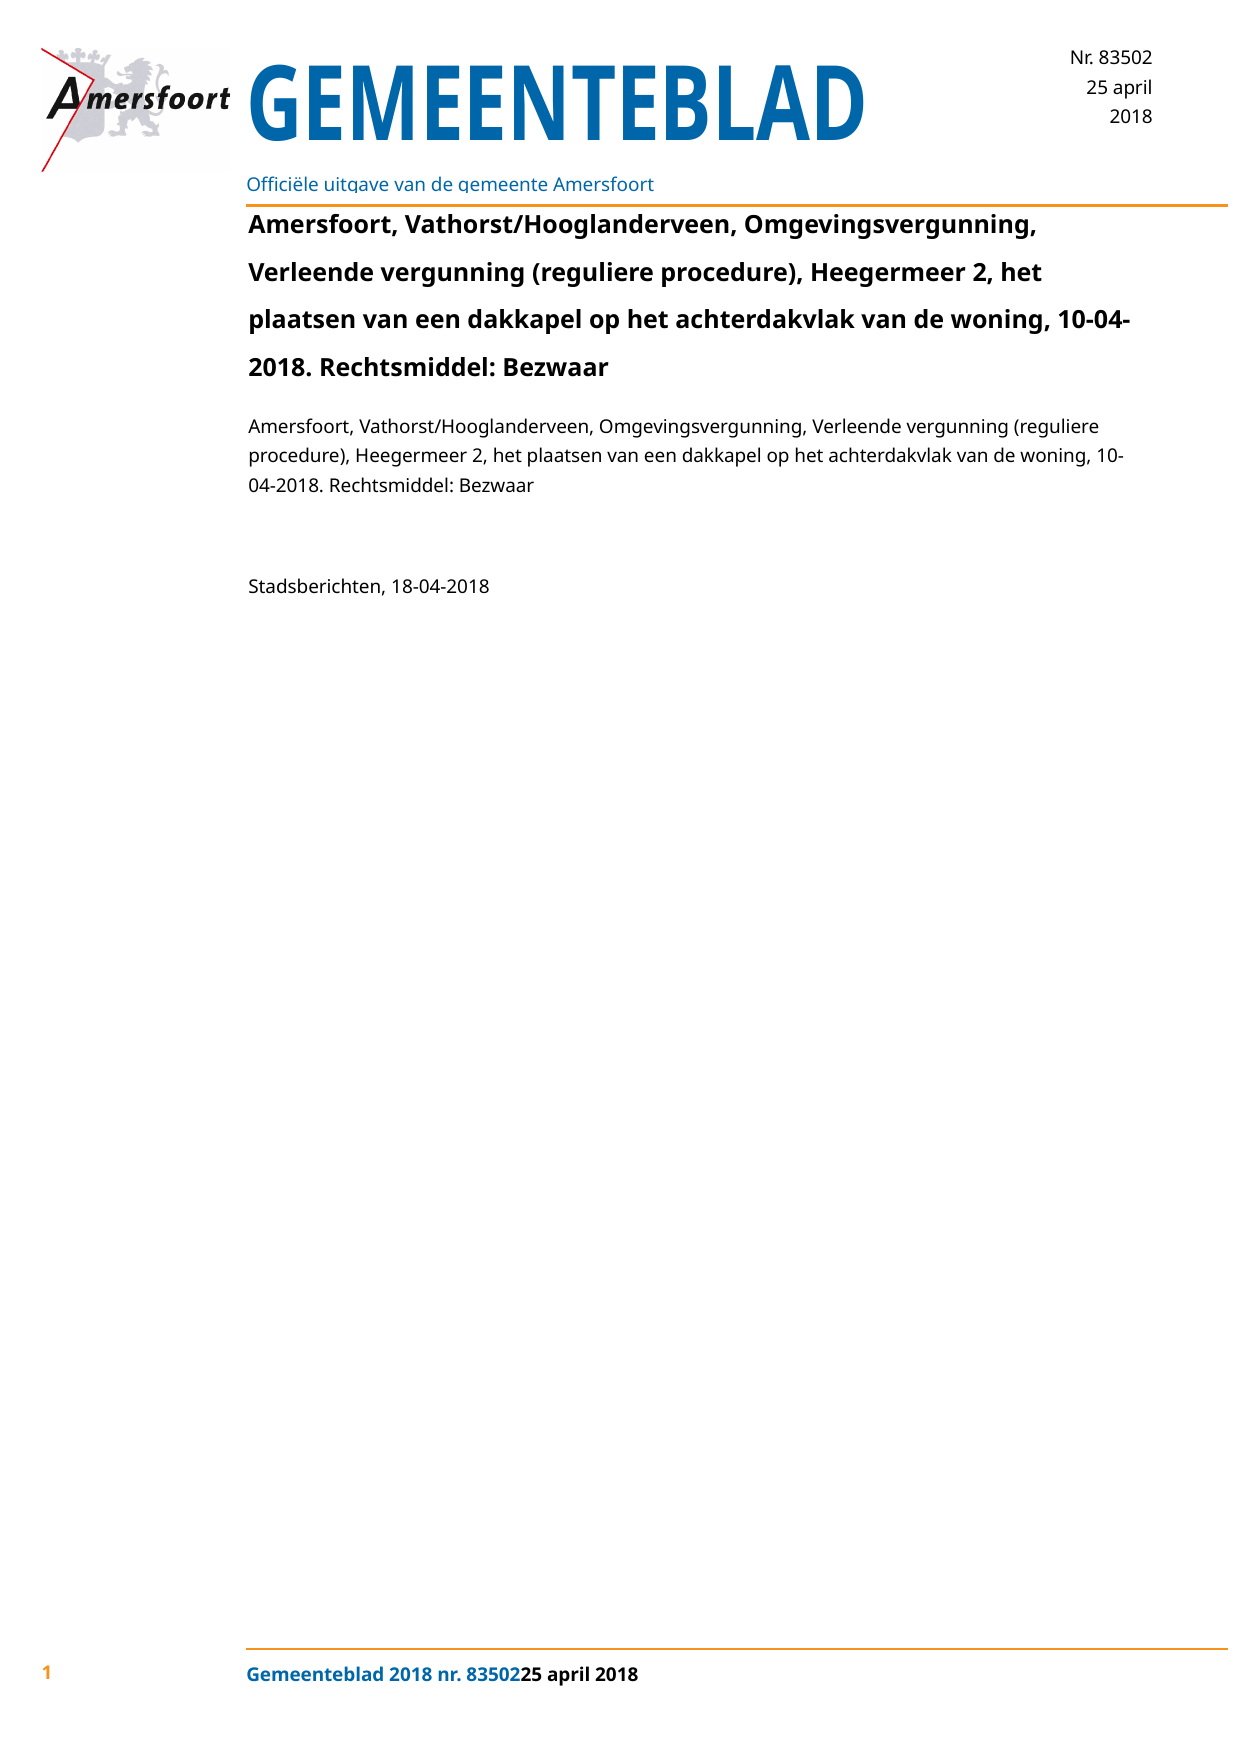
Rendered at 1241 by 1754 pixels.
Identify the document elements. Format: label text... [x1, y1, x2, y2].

text Amersfoort, Vathorst/Hooglanderveen, Omgevingsvergunning, Verleende vergunning (reguliere procedure), Heegermeer 2, het plaatsen van een dakkapel op het achterdakvlak van de woning, 10-04-2018. Rechtsmiddel: Bezwaar [248, 207, 1152, 384]
picture [41, 47, 231, 172]
text Amersfoort, Vathorst/Hooglanderveen, Omgevingsvergunning, Verleende vergunning (reguliere procedure), Heegermeer 2, het plaatsen van een dakkapel op het achterdakvlak van de woning, 10-04-2018. Rechtsmiddel: Bezwaar [248, 413, 1152, 498]
text Stadsberichten, 18-04-2018 [248, 573, 1152, 599]
